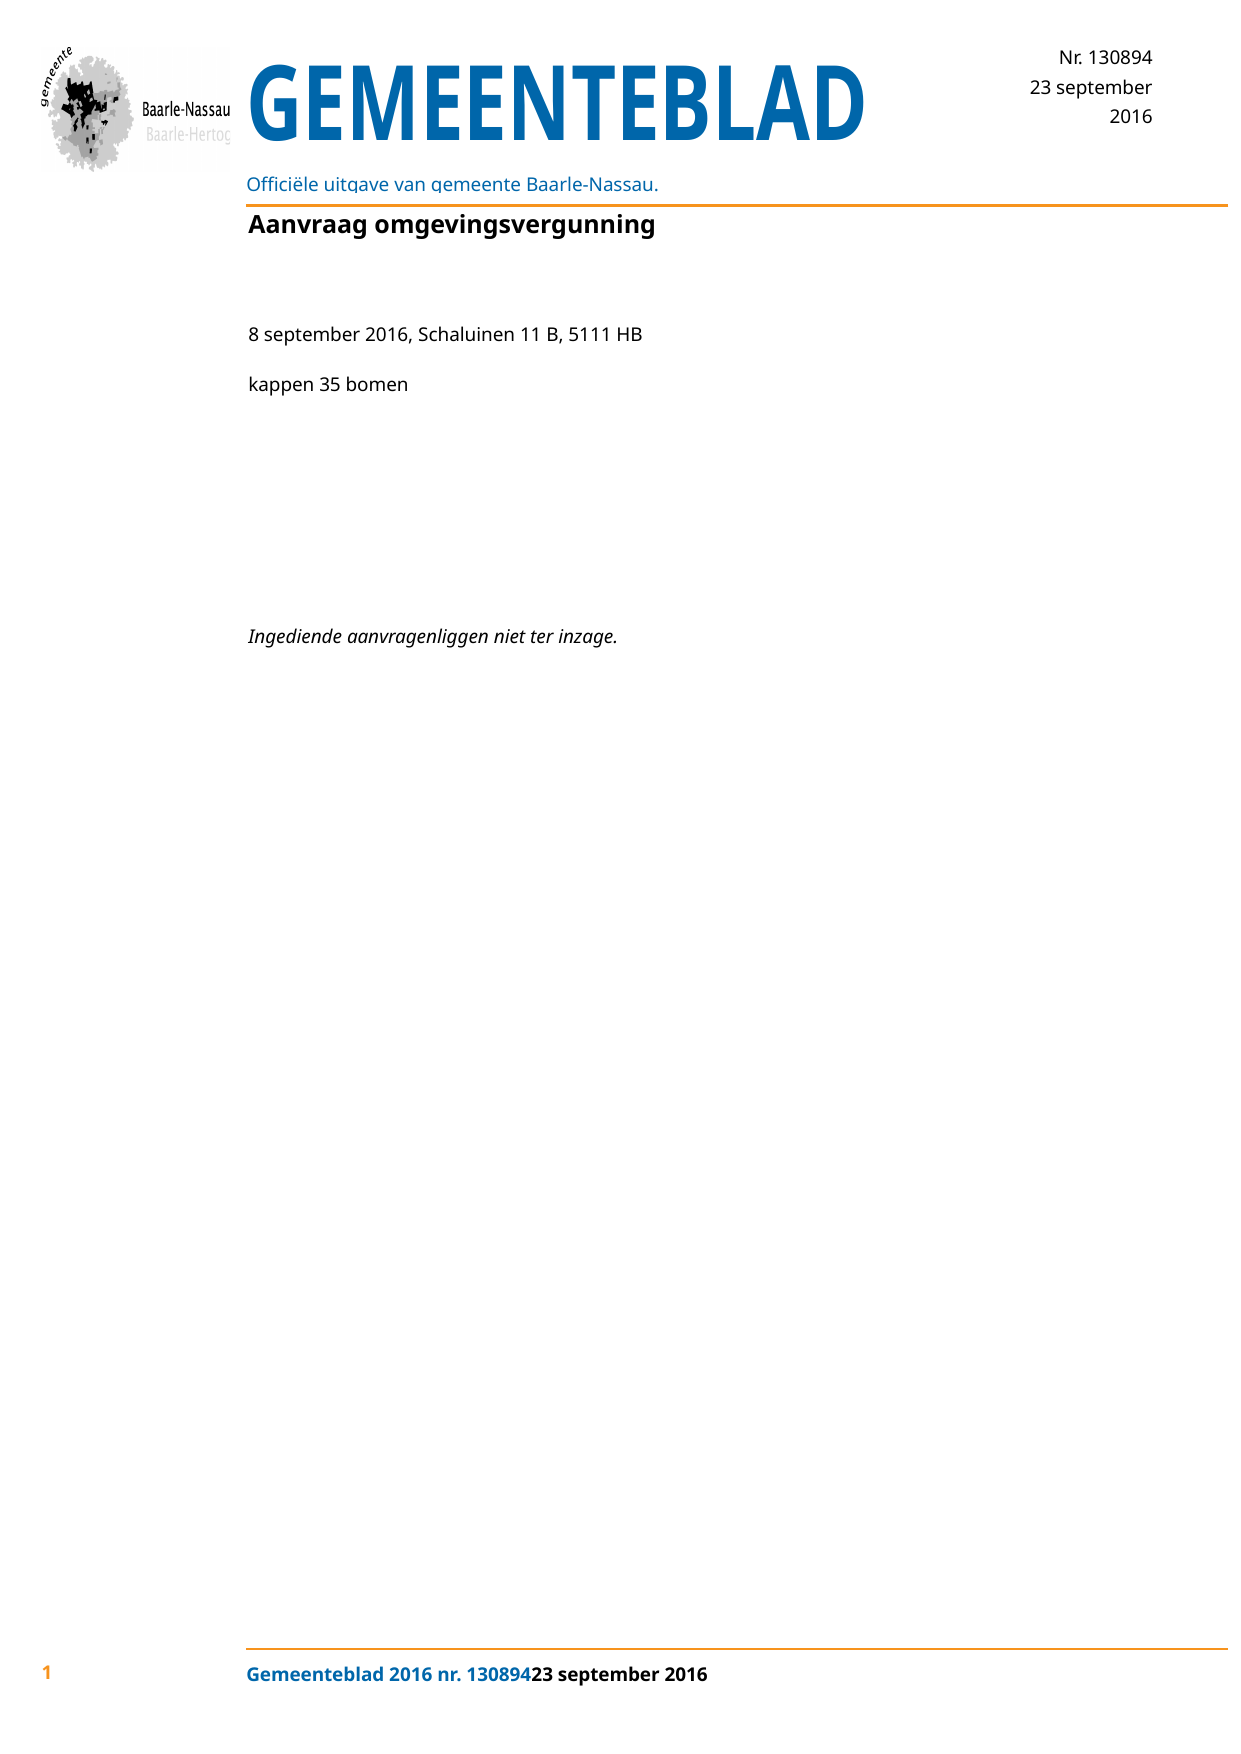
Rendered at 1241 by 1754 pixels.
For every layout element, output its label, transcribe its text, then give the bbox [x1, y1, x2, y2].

text Ingediende aanvragenliggen niet ter inzage. [248, 623, 1152, 649]
text kappen 35 bomen [248, 371, 1152, 397]
text Aanvraag omgevingsvergunning [248, 207, 1152, 241]
picture [41, 47, 231, 172]
text 8 september 2016, Schaluinen 11 B, 5111 HB [248, 321, 1152, 346]
